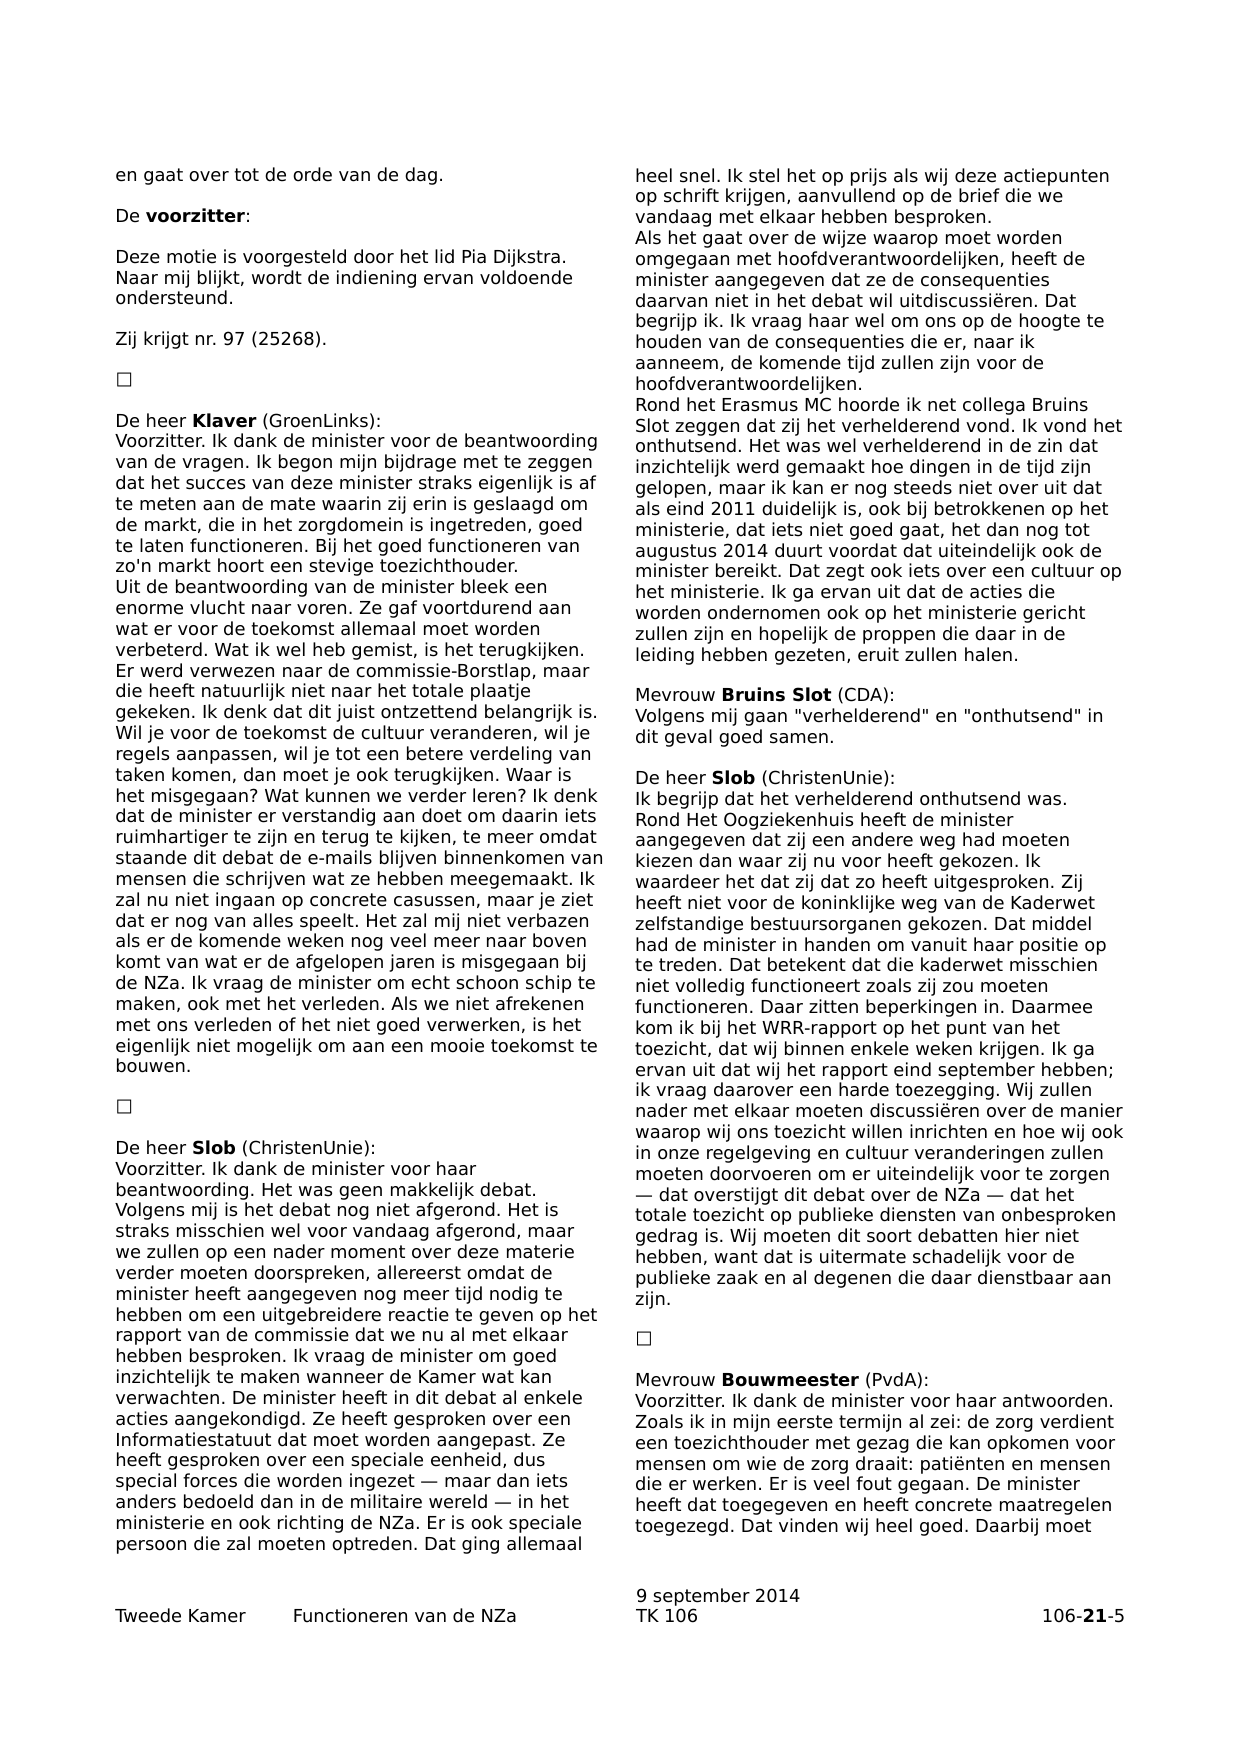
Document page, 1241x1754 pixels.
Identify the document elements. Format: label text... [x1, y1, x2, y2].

text Mevrouw Bruins Slot (CDA): [635, 685, 1125, 706]
text De heer Slob (ChristenUnie): [635, 768, 1125, 788]
text Voorzitter. Ik dank de minister voor haar antwoorden. Zoals ik in mijn eerste termijn al zei: de zorg verdient een toezichthouder met gezag die kan opkomen voor mensen om wie de zorg draait: patiënten en mensen die er werken. Er is veel fout gegaan. De minister heeft dat toegegeven en heeft concrete maatregelen toegezegd. Dat vinden wij heel goed. Daarbij moet [635, 1391, 1125, 1537]
text ⬜ [635, 1329, 1125, 1350]
text Uit de beantwoording van de minister bleek een enorme vlucht naar voren. Ze gaf voortdurend aan wat er voor de toekomst allemaal moet worden verbeterd. Wat ik wel heb gemist, is het terugkijken. Er werd verwezen naar de commissie-Borstlap, maar die heeft natuurlijk niet naar het totale plaatje gekeken. Ik denk dat dit juist ontzettend belangrijk is. Wil je voor de toekomst de cultuur veranderen, wil je regels aanpassen, wil je tot een betere verdeling van taken komen, dan moet je ook terugkijken. Waar is het misgegaan? Wat kunnen we verder leren? Ik denk dat de minister er verstandig aan doet om daarin iets ruimhartiger te zijn en terug te kijken, te meer omdat staande dit debat de e-mails blijven binnenkomen van mensen die schrijven wat ze hebben meegemaakt. Ik zal nu niet ingaan op concrete casussen, maar je ziet dat er nog van alles speelt. Het zal mij niet verbazen als er de komende weken nog veel meer naar boven komt van wat er de afgelopen jaren is misgegaan bij de NZa. Ik vraag de minister om echt schoon schip te maken, ook met het verleden. Als we niet afrekenen met ons verleden of het niet goed verwerken, is het eigenlijk niet mogelijk om aan een mooie toekomst te bouwen. [115, 577, 605, 1077]
text De heer Klaver (GroenLinks): [115, 410, 605, 431]
text heel snel. Ik stel het op prijs als wij deze actiepunten op schrift krijgen, aanvullend op de brief die we vandaag met elkaar hebben besproken. [635, 165, 1125, 228]
text ⬜ [115, 1097, 605, 1118]
text Voorzitter. Ik dank de minister voor de beantwoording van de vragen. Ik begon mijn bijdrage met te zeggen dat het succes van deze minister straks eigenlijk is af te meten aan de mate waarin zij erin is geslaagd om de markt, die in het zorgdomein is ingetreden, goed te laten functioneren. Bij het goed functioneren van zo'n markt hoort een stevige toezichthouder. [115, 431, 605, 577]
text en gaat over tot de orde van de dag. [115, 165, 605, 186]
text ⬜ [115, 370, 605, 390]
text Rond het Erasmus MC hoorde ik net collega Bruins Slot zeggen dat zij het verhelderend vond. Ik vond het onthutsend. Het was wel verhelderend in de zin dat inzichtelijk werd gemaakt hoe dingen in de tijd zijn gelopen, maar ik kan er nog steeds niet over uit dat als eind 2011 duidelijk is, ook bij betrokkenen op het ministerie, dat iets niet goed gaat, het dan nog tot augustus 2014 duurt voordat dat uiteindelijk ook de minister bereikt. Dat zegt ook iets over een cultuur op het ministerie. Ik ga ervan uit dat de acties die worden ondernomen ook op het ministerie gericht zullen zijn en hopelijk de proppen die daar in de leiding hebben gezeten, eruit zullen halen. [635, 394, 1125, 665]
text Als het gaat over de wijze waarop moet worden omgegaan met hoofdverantwoordelijken, heeft de minister aangegeven dat ze de consequenties daarvan niet in het debat wil uitdiscussiëren. Dat begrijp ik. Ik vraag haar wel om ons op de hoogte te houden van de consequenties die er, naar ik aanneem, de komende tijd zullen zijn voor de hoofdverantwoordelijken. [635, 228, 1125, 394]
text Rond Het Oogziekenhuis heeft de minister aangegeven dat zij een andere weg had moeten kiezen dan waar zij nu voor heeft gekozen. Ik waardeer het dat zij dat zo heeft uitgesproken. Zij heeft niet voor de koninklijke weg van de Kaderwet zelfstandige bestuursorganen gekozen. Dat middel had de minister in handen om vanuit haar positie op te treden. Dat betekent dat die kaderwet misschien niet volledig functioneert zoals zij zou moeten functioneren. Daar zitten beperkingen in. Daarmee kom ik bij het WRR-rapport op het punt van het toezicht, dat wij binnen enkele weken krijgen. Ik ga ervan uit dat wij het rapport eind september hebben; ik vraag daarover een harde toezegging. Wij zullen nader met elkaar moeten discussiëren over de manier waarop wij ons toezicht willen inrichten en hoe wij ook in onze regelgeving en cultuur veranderingen zullen moeten doorvoeren om er uiteindelijk voor te zorgen — dat overstijgt dit debat over de NZa — dat het totale toezicht op publieke diensten van onbesproken gedrag is. Wij moeten dit soort debatten hier niet hebben, want dat is uitermate schadelijk voor de publieke zaak en al degenen die daar dienstbaar aan zijn. [635, 809, 1125, 1309]
text Ik begrijp dat het verhelderend onthutsend was. [635, 788, 1125, 809]
text Deze motie is voorgesteld door het lid Pia Dijkstra. Naar mij blijkt, wordt de indiening ervan voldoende ondersteund. [115, 247, 605, 309]
text De voorzitter: [115, 206, 605, 227]
text Zij krijgt nr. 97 (25268). [115, 329, 605, 350]
text Mevrouw Bouwmeester (PvdA): [635, 1370, 1125, 1391]
text Volgens mij gaan "verhelderend" en "onthutsend" in dit geval goed samen. [635, 706, 1125, 748]
text Voorzitter. Ik dank de minister voor haar beantwoording. Het was geen makkelijk debat. Volgens mij is het debat nog niet afgerond. Het is straks misschien wel voor vandaag afgerond, maar we zullen op een nader moment over deze materie verder moeten doorspreken, allereerst omdat de minister heeft aangegeven nog meer tijd nodig te hebben om een uitgebreidere reactie te geven op het rapport van de commissie dat we nu al met elkaar hebben besproken. Ik vraag de minister om goed inzichtelijk te maken wanneer de Kamer wat kan verwachten. De minister heeft in dit debat al enkele acties aangekondigd. Ze heeft gesproken over een Informatiestatuut dat moet worden aangepast. Ze heeft gesproken over een speciale eenheid, dus special forces die worden ingezet — maar dan iets anders bedoeld dan in de militaire wereld — in het ministerie en ook richting de NZa. Er is ook speciale persoon die zal moeten optreden. Dat ging allemaal [115, 1158, 605, 1554]
text De heer Slob (ChristenUnie): [115, 1138, 605, 1158]
